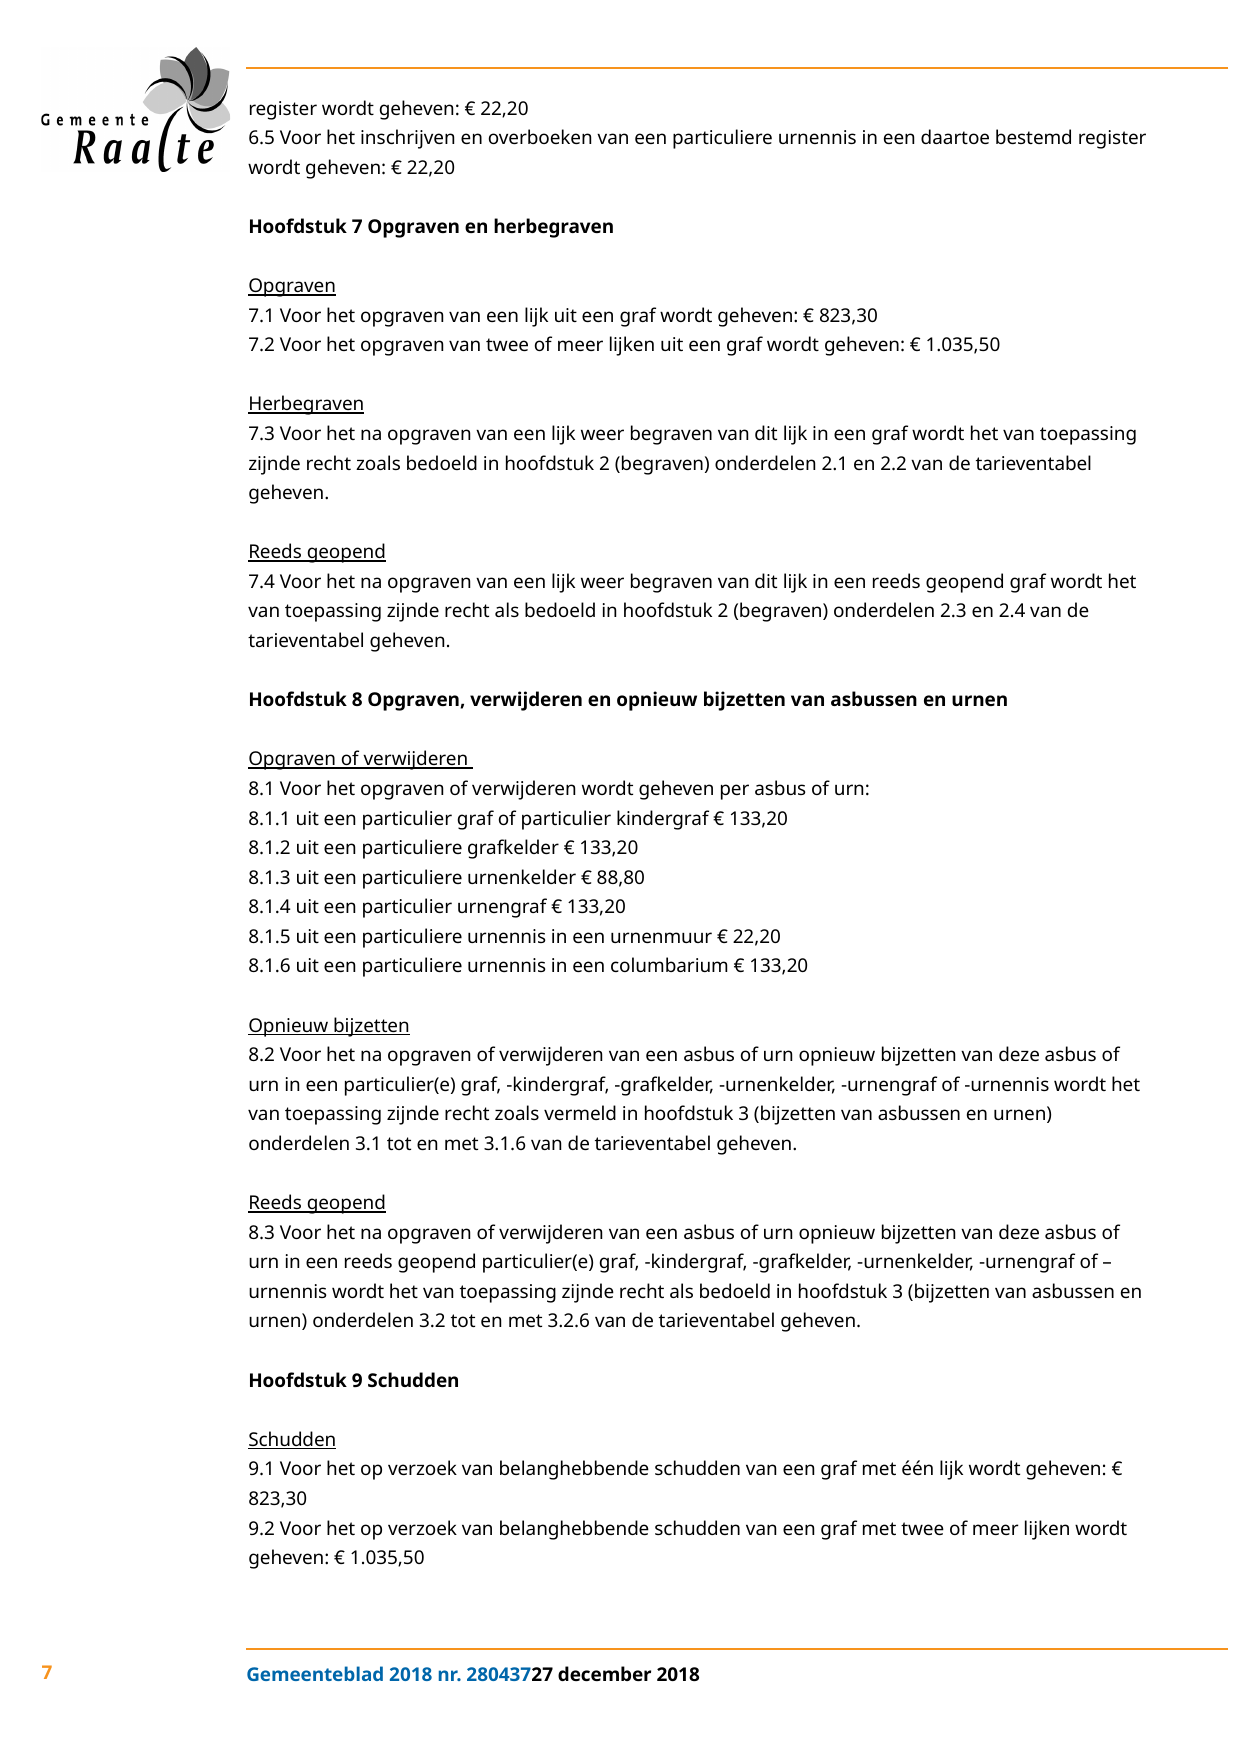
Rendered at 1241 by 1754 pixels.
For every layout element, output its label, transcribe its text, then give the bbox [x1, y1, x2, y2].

text 7.3 Voor het na opgraven van een lijk weer begraven van dit lijk in een graf wordt het van toepassing zijnde recht zoals bedoeld in hoofdstuk 2 (begraven) onderdelen 2.1 en 2.2 van de tarieventabel geheven. [248, 420, 1152, 505]
text Reeds geopend [248, 538, 1152, 564]
text 7.2 Voor het opgraven van twee of meer lijken uit een graf wordt geheven: € 1.035,50 [248, 331, 1152, 357]
text 9.1 Voor het op verzoek van belanghebbende schudden van een graf met één lijk wordt geheven: € 823,30 [248, 1456, 1152, 1511]
text Opgraven of verwijderen [248, 746, 1152, 771]
text Hoofdstuk 7 Opgraven en herbegraven [248, 213, 1152, 239]
text 8.3 Voor het na opgraven of verwijderen van een asbus of urn opnieuw bijzetten van deze asbus of urn in een reeds geopend particulier(e) graf, -kindergraf, -grafkelder, -urnenkelder, -urnengraf of –urnennis wordt het van toepassing zijnde recht als bedoeld in hoofdstuk 3 (bijzetten van asbussen en urnen) onderdelen 3.2 tot en met 3.2.6 van de tarieventabel geheven. [248, 1219, 1152, 1333]
text 8.1.2 uit een particuliere grafkelder € 133,20 [248, 834, 1152, 860]
text 8.1 Voor het opgraven of verwijderen wordt geheven per asbus of urn: [248, 775, 1152, 801]
text 8.1.6 uit een particuliere urnennis in een columbarium € 133,20 [248, 953, 1152, 978]
text 7.1 Voor het opgraven van een lijk uit een graf wordt geheven: € 823,30 [248, 302, 1152, 328]
text Opgraven [248, 272, 1152, 298]
picture [41, 47, 231, 172]
text register wordt geheven: € 22,20 [248, 95, 1152, 121]
text Hoofdstuk 8 Opgraven, verwijderen en opnieuw bijzetten van asbussen en urnen [248, 686, 1152, 712]
text 8.2 Voor het na opgraven of verwijderen van een asbus of urn opnieuw bijzetten van deze asbus of urn in een particulier(e) graf, -kindergraf, -grafkelder, -urnenkelder, -urnengraf of -urnennis wordt het van toepassing zijnde recht zoals vermeld in hoofdstuk 3 (bijzetten van asbussen en urnen) onderdelen 3.1 tot en met 3.1.6 van de tarieventabel geheven. [248, 1041, 1152, 1156]
text Herbegraven [248, 391, 1152, 416]
text 8.1.4 uit een particulier urnengraf € 133,20 [248, 893, 1152, 919]
text 8.1.5 uit een particuliere urnennis in een urnenmuur € 22,20 [248, 923, 1152, 949]
text Schudden [248, 1426, 1152, 1452]
text Opnieuw bijzetten [248, 1012, 1152, 1038]
text Hoofdstuk 9 Schudden [248, 1367, 1152, 1393]
text 8.1.3 uit een particuliere urnenkelder € 88,80 [248, 864, 1152, 890]
text Reeds geopend [248, 1189, 1152, 1215]
text 9.2 Voor het op verzoek van belanghebbende schudden van een graf met twee of meer lijken wordt geheven: € 1.035,50 [248, 1515, 1152, 1570]
text 7.4 Voor het na opgraven van een lijk weer begraven van dit lijk in een reeds geopend graf wordt het van toepassing zijnde recht als bedoeld in hoofdstuk 2 (begraven) onderdelen 2.3 en 2.4 van de tarieventabel geheven. [248, 568, 1152, 653]
text 6.5 Voor het inschrijven en overboeken van een particuliere urnennis in een daartoe bestemd register wordt geheven: € 22,20 [248, 124, 1152, 180]
text 8.1.1 uit een particulier graf of particulier kindergraf € 133,20 [248, 805, 1152, 831]
